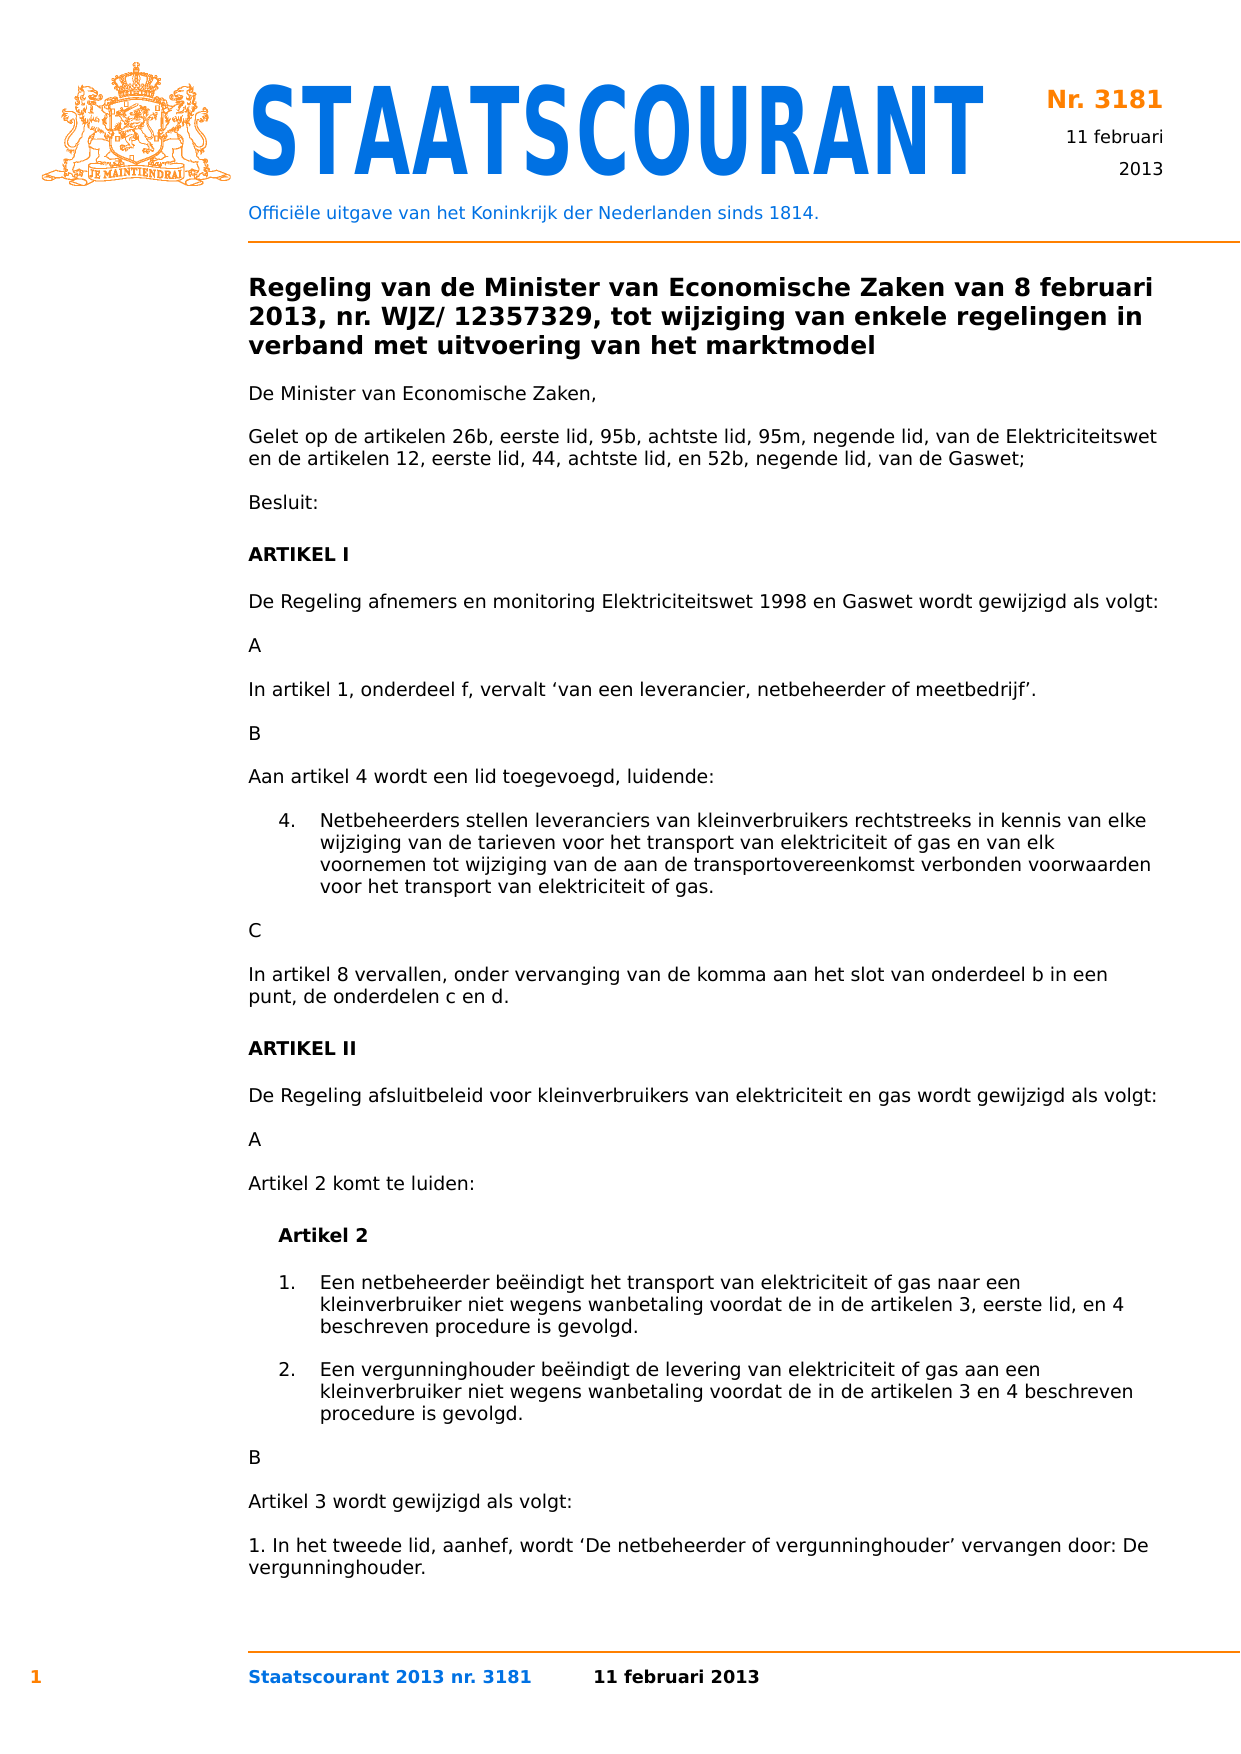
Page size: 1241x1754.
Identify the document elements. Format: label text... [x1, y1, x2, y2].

text A [248, 1129, 1163, 1151]
text 4. Netbeheerders stellen leveranciers van kleinverbruikers rechtstreeks in kennis van elke wijziging van de tarieven voor het transport van elektriciteit of gas en van elk voornemen tot wijziging van de aan de transportovereenkomst verbonden voorwaarden voor het transport van elektriciteit of gas. [278, 810, 1163, 898]
text Artikel 3 wordt gewijzigd als volgt: [248, 1491, 1163, 1513]
text 1. Een netbeheerder beëindigt het transport van elektriciteit of gas naar een kleinverbruiker niet wegens wanbetaling voordat de in de artikelen 3, eerste lid, en 4 beschreven procedure is gevolgd. [278, 1272, 1163, 1337]
subtitle Regeling van de Minister van Economische Zaken van 8 februari 2013, nr. WJZ/ 12357329, tot wijziging van enkele regelingen in verband met uitvoering van het marktmodel [248, 273, 1163, 361]
table_cell 2013 [998, 153, 1240, 203]
text 1. In het tweede lid, aanhef, wordt ‘De netbeheerder of vergunninghouder’ vervangen door: De vergunninghouder. [248, 1535, 1163, 1579]
text Gelet op de artikelen 26b, eerste lid, 95b, achtste lid, 95m, negende lid, van de Elektriciteitswet en de artikelen 12, eerste lid, 44, achtste lid, en 52b, negende lid, van de Gaswet; [248, 426, 1163, 470]
text In artikel 1, onderdeel f, vervalt ‘van een leverancier, netbeheerder of meetbedrijf’. [248, 679, 1163, 701]
text A [248, 635, 1163, 657]
text C [248, 920, 1163, 942]
text Besluit: [248, 492, 1163, 514]
text 2. Een vergunninghouder beëindigt de levering van elektriciteit of gas aan een kleinverbruiker niet wegens wanbetaling voordat de in de artikelen 3 en 4 beschreven procedure is gevolgd. [278, 1359, 1163, 1425]
text In artikel 8 vervallen, onder vervanging van de komma aan het slot van onderdeel b in een punt, de onderdelen c en d. [248, 964, 1163, 1008]
picture [41, 62, 231, 186]
text B [248, 723, 1163, 744]
table_header [25, 62, 248, 241]
table_header Nr. 3181 [998, 62, 1240, 121]
subtitle Artikel 2 [278, 1224, 1163, 1247]
text De Minister van Economische Zaken, [248, 382, 1163, 404]
text De Regeling afnemers en monitoring Elektriciteitswet 1998 en Gaswet wordt gewijzigd als volgt: [248, 591, 1163, 613]
table_cell 11 februari [998, 121, 1240, 153]
subtitle ARTIKEL II [248, 1038, 1163, 1060]
subtitle ARTIKEL I [248, 544, 1163, 566]
text Aan artikel 4 wordt een lid toegevoegd, luidende: [248, 766, 1163, 788]
text B [248, 1447, 1163, 1469]
table_cell Officiële uitgave van het Koninkrijk der Nederlanden sinds 1814. [248, 203, 1240, 241]
table_header STAATSCOURANT [248, 62, 998, 203]
text De Regeling afsluitbeleid voor kleinverbruikers van elektriciteit en gas wordt gewijzigd als volgt: [248, 1085, 1163, 1107]
text Artikel 2 komt te luiden: [248, 1173, 1163, 1194]
